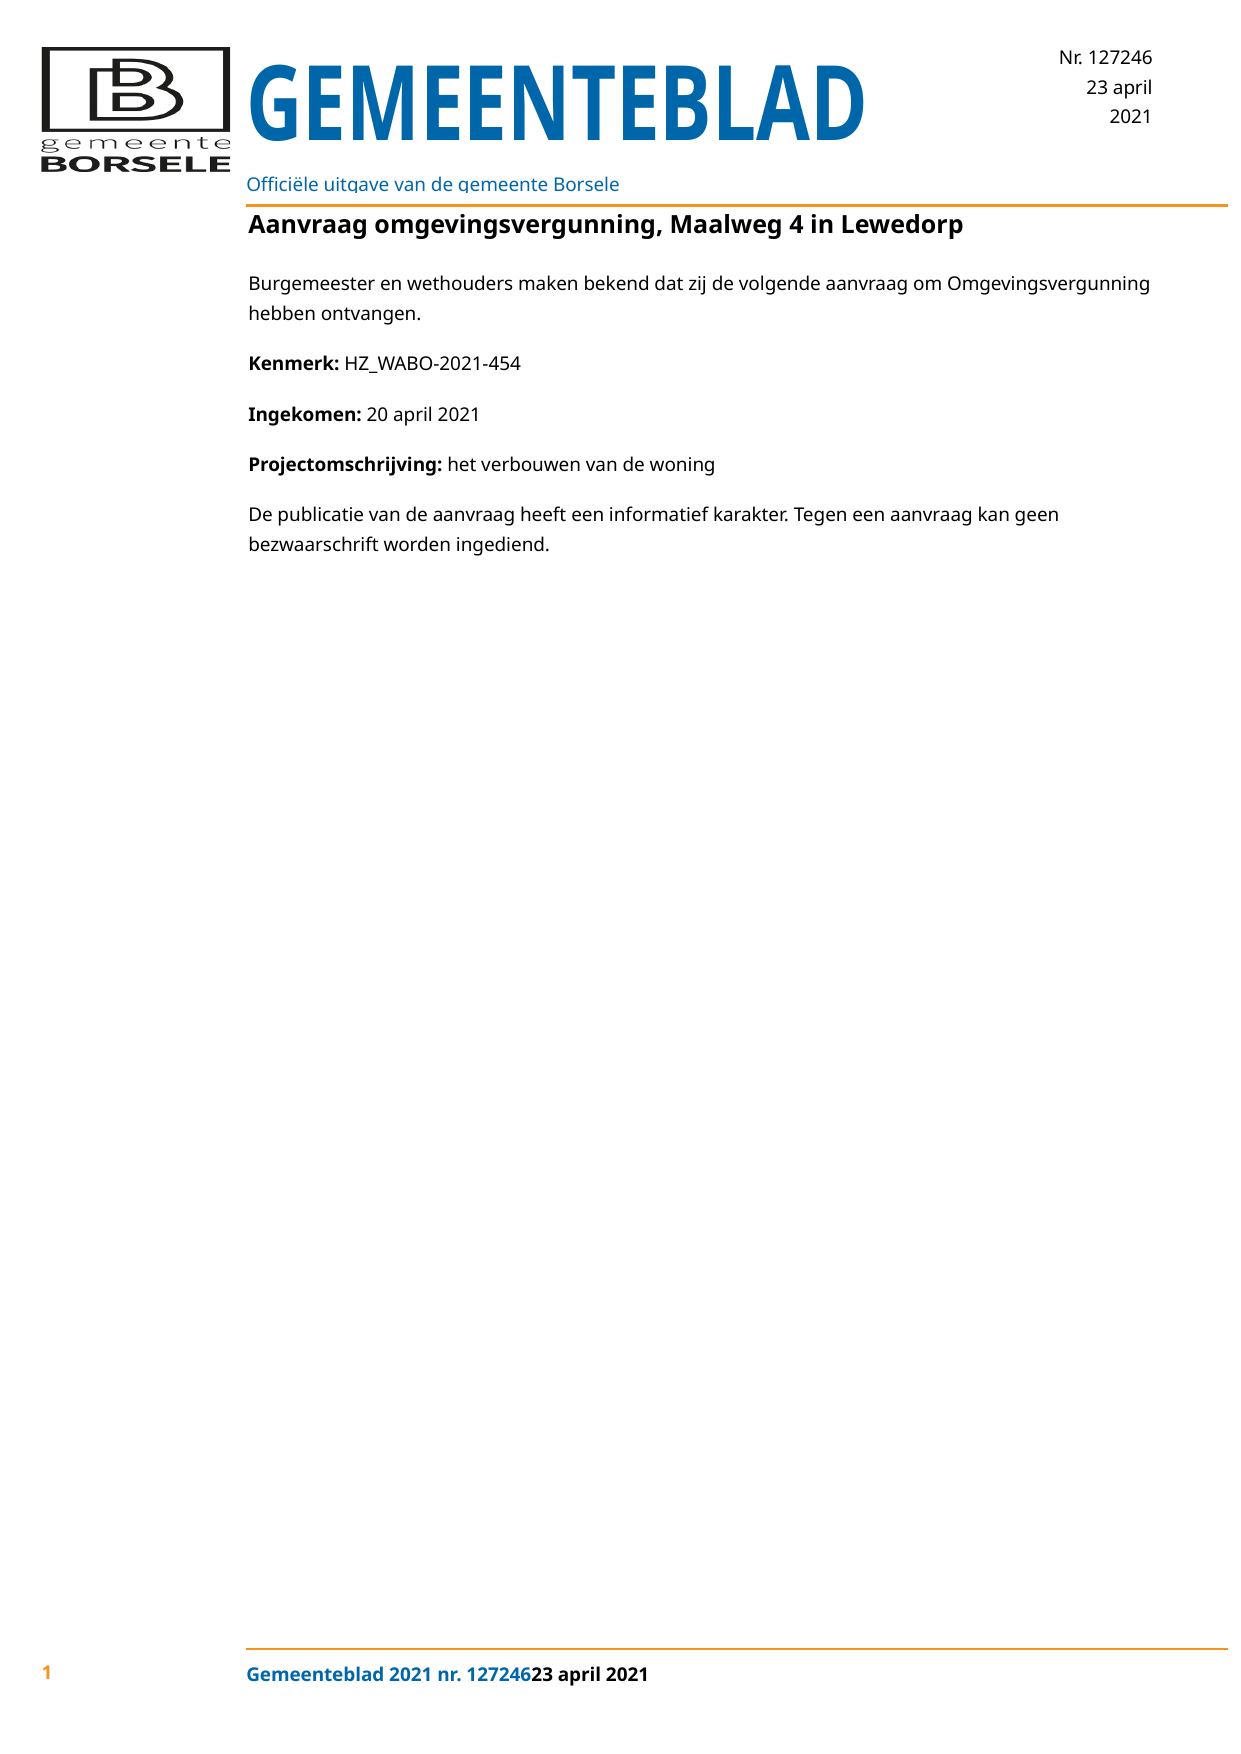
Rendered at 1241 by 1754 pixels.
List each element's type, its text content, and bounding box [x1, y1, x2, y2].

text Kenmerk: HZ_WABO-2021-454 [248, 350, 1152, 376]
picture [41, 47, 231, 172]
text De publicatie van de aanvraag heeft een informatief karakter. Tegen een aanvraag kan geen bezwaarschrift worden ingediend. [248, 502, 1152, 557]
text Ingekomen: 20 april 2021 [248, 401, 1152, 426]
text Aanvraag omgevingsvergunning, Maalweg 4 in Lewedorp [248, 207, 1152, 241]
text Projectomschrijving: het verbouwen van de woning [248, 451, 1152, 477]
text Burgemeester en wethouders maken bekend dat zij de volgende aanvraag om Omgevingsvergunning hebben ontvangen. [248, 270, 1152, 326]
